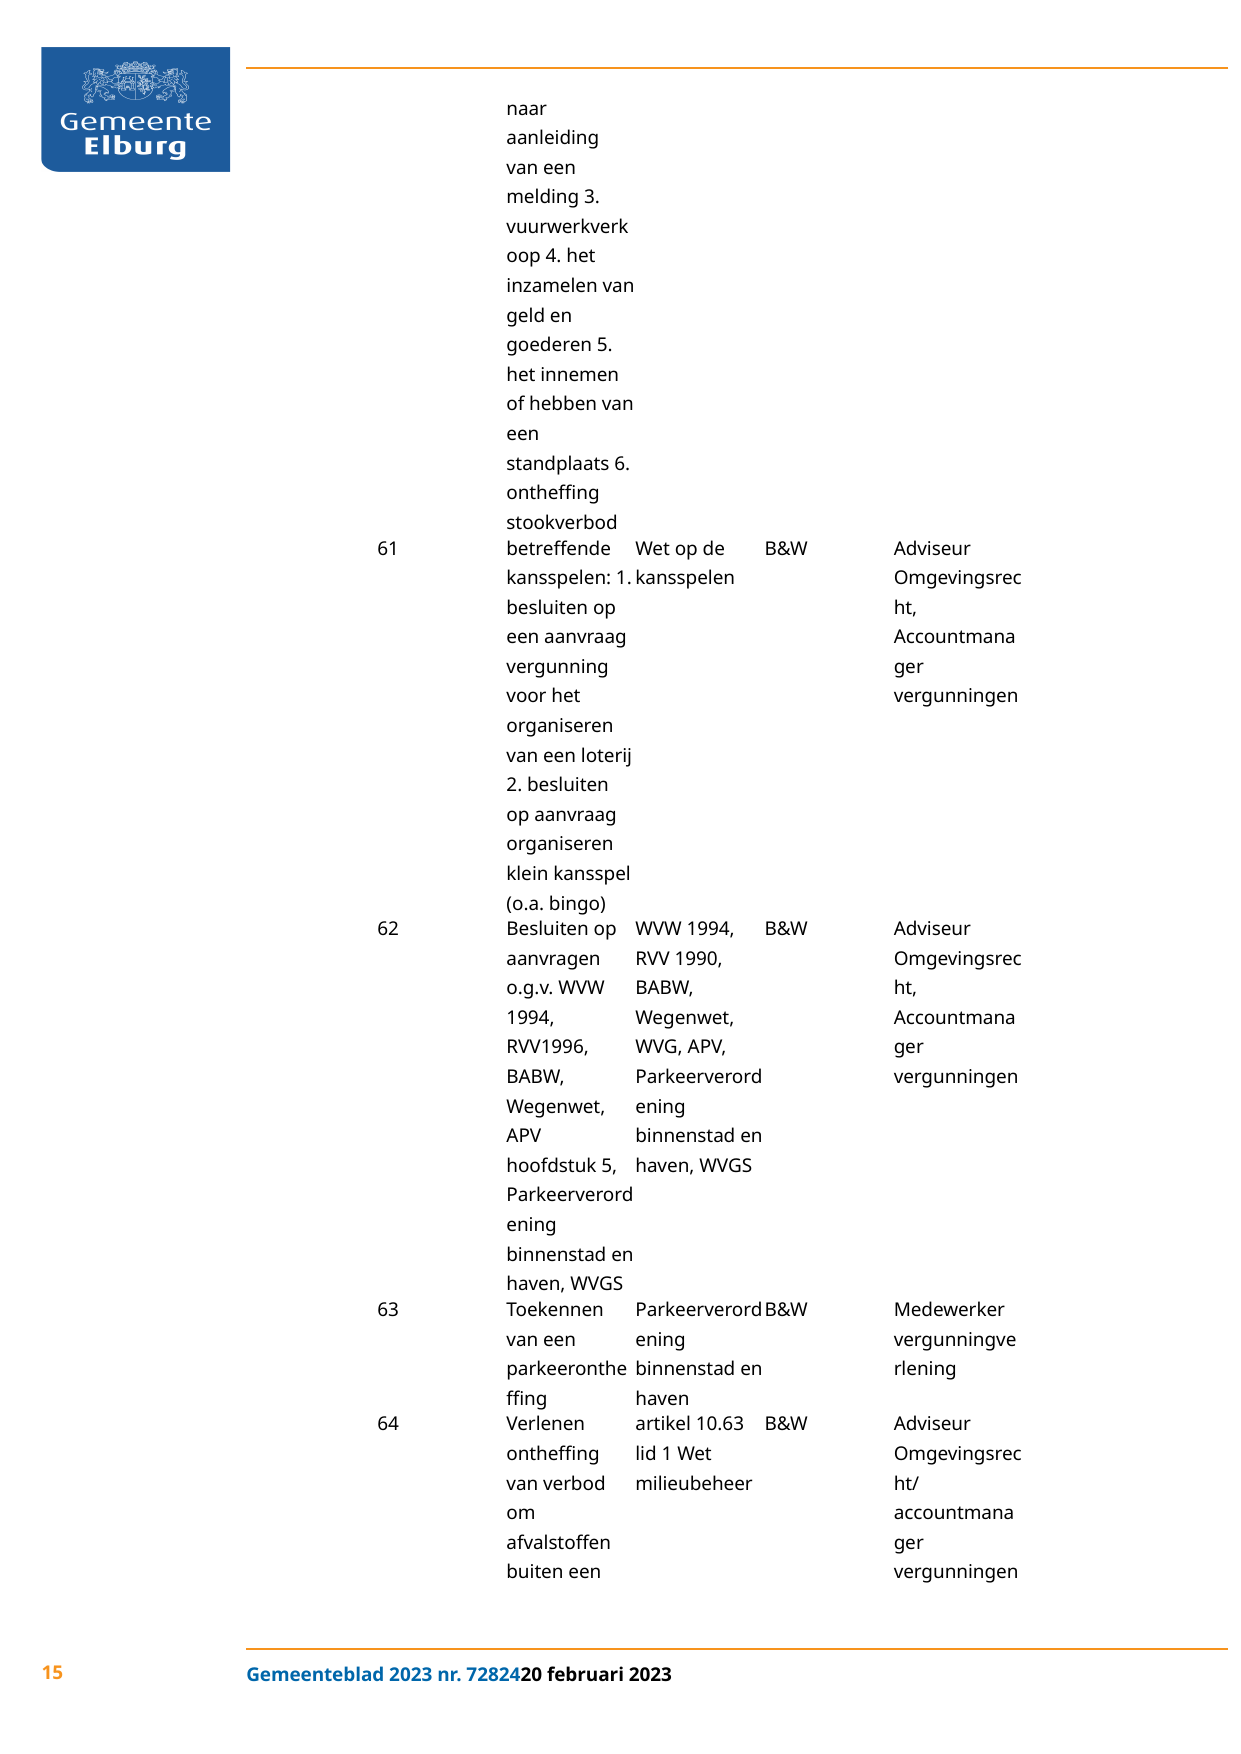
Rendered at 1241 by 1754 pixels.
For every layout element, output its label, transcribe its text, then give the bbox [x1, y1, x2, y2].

table_cell Verlenen ontheffing van verbod om afvalstoffen buiten een [506, 1411, 635, 1584]
table_cell Besluiten op aanvragen o.g.v. WVW 1994, RVV1996, BABW, Wegenwet, APV hoofdstuk 5, Parkeerverordening binnenstad en haven, WVGS [506, 915, 635, 1296]
table_cell 61 [377, 535, 506, 915]
table_cell B&W [764, 1411, 893, 1584]
picture [41, 47, 231, 172]
table_cell Wet op de kansspelen [635, 535, 764, 915]
table_cell [764, 95, 893, 535]
table_cell [1023, 1411, 1152, 1584]
table_cell [1023, 535, 1152, 915]
table_cell B&W [764, 1296, 893, 1411]
table_cell B&W [764, 915, 893, 1296]
table_cell 62 [377, 915, 506, 1296]
table_cell [894, 95, 1022, 535]
table_cell [248, 95, 377, 1584]
table_cell WVW 1994, RVV 1990, BABW, Wegenwet, WVG, APV, Parkeerverordening binnenstad en haven, WVGS [635, 915, 764, 1296]
table_cell [1023, 915, 1152, 1296]
table_cell betreffende kansspelen: 1. besluiten op een aanvraag vergunning voor het organiseren van een loterij 2. besluiten op aanvraag organiseren klein kansspel (o.a. bingo) [506, 535, 635, 915]
table_cell 64 [377, 1411, 506, 1584]
table_cell [377, 95, 506, 535]
table_cell 63 [377, 1296, 506, 1411]
table_cell artikel 10.63 lid 1 Wet milieubeheer [635, 1411, 764, 1584]
table_cell naar aanleiding van een melding 3. vuurwerkverkoop 4. het inzamelen van geld en goederen 5. het innemen of hebben van een standplaats 6. ontheffing stookverbod [506, 95, 635, 535]
table_cell Adviseur Omgevingsrecht, Accountmanager vergunningen [894, 915, 1022, 1296]
table_cell B&W [764, 535, 893, 915]
table_cell Toekennen van een parkeerontheffing [506, 1296, 635, 1411]
table_cell [635, 95, 764, 535]
table_cell Parkeerverordening binnenstad en haven [635, 1296, 764, 1411]
table_cell Medewerker vergunningverlening [894, 1296, 1022, 1411]
table_cell Adviseur Omgevingsrecht, Accountmanager vergunningen [894, 535, 1022, 915]
table_cell [1023, 95, 1152, 535]
table_cell [1023, 1296, 1152, 1411]
table_cell Adviseur Omgevingsrecht/ accountmanager vergunningen [894, 1411, 1022, 1584]
